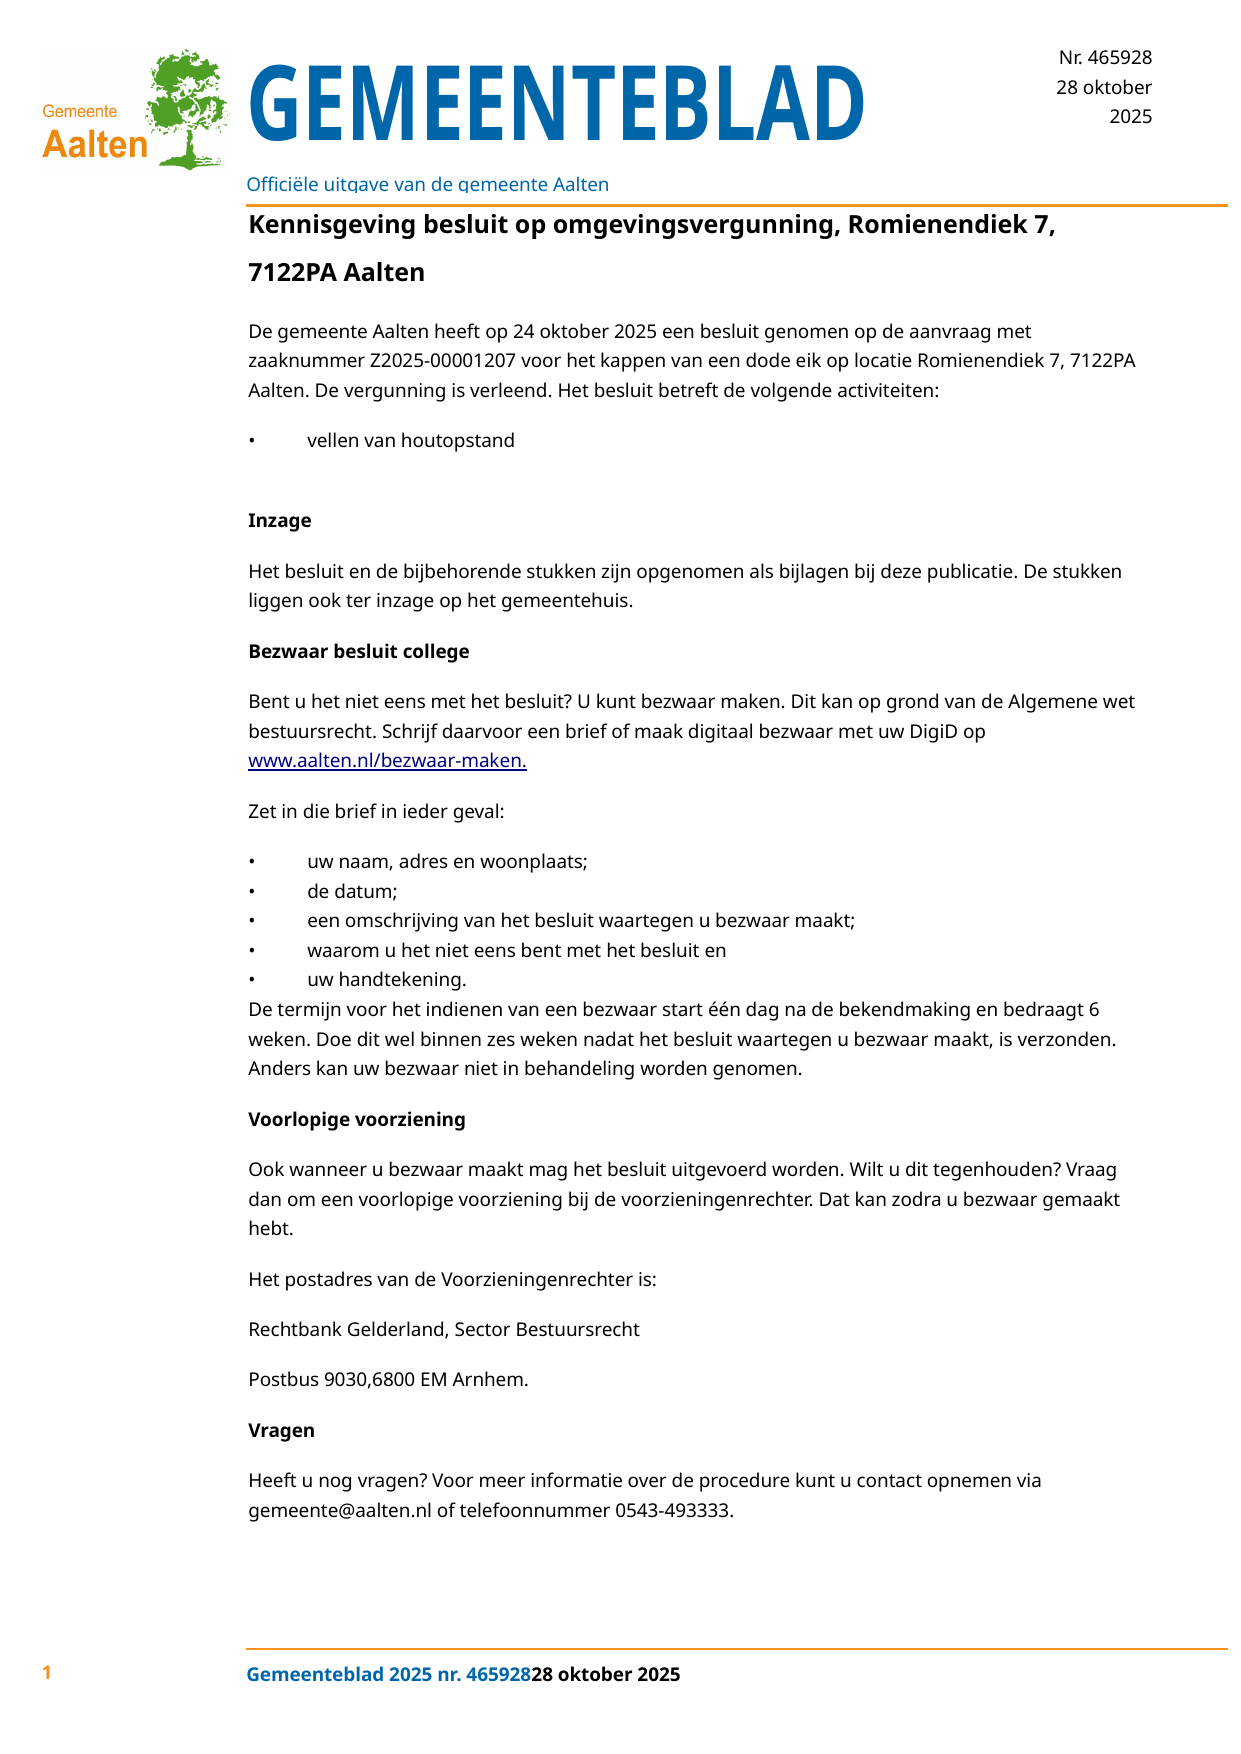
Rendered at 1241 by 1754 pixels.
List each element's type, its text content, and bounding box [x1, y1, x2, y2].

text Voorlopige voorziening [248, 1106, 1152, 1132]
picture [41, 47, 231, 172]
text Bezwaar besluit college [248, 638, 1152, 664]
list waarom u het niet eens bent met het besluit en [248, 937, 1152, 963]
list uw naam, adres en woonplaats; [248, 848, 1152, 874]
list een omschrijving van het besluit waartegen u bezwaar maakt; [248, 907, 1152, 933]
text De termijn voor het indienen van een bezwaar start één dag na de bekendmaking en bedraagt 6 weken. Doe dit wel binnen zes weken nadat het besluit waartegen u bezwaar maakt, is verzonden. Anders kan uw bezwaar niet in behandeling worden genomen. [248, 996, 1152, 1081]
list de datum; [248, 878, 1152, 904]
text Bent u het niet eens met het besluit? U kunt bezwaar maken. Dit kan op grond van de Algemene wet bestuursrecht. Schrijf daarvoor een brief of maak digitaal bezwaar met uw DigiD op www.aalten.nl/bezwaar-maken. [248, 688, 1152, 773]
text De gemeente Aalten heeft op 24 oktober 2025 een besluit genomen op de aanvraag met zaaknummer Z2025-00001207 voor het kappen van een dode eik op locatie Romienendiek 7, 7122PA Aalten. De vergunning is verleend. Het besluit betreft de volgende activiteiten: [248, 318, 1152, 403]
text Inzage [248, 507, 1152, 533]
text Het postadres van de Voorzieningenrechter is: [248, 1266, 1152, 1292]
text Vragen [248, 1417, 1152, 1443]
list uw handtekening. [248, 967, 1152, 992]
list vellen van houtopstand [248, 427, 1152, 453]
text Zet in die brief in ieder geval: [248, 798, 1152, 824]
text Rechtbank Gelderland, Sector Bestuursrecht [248, 1316, 1152, 1342]
text Ook wanneer u bezwaar maakt mag het besluit uitgevoerd worden. Wilt u dit tegenhouden? Vraag dan om een voorlopige voorziening bij de voorzieningenrechter. Dat kan zodra u bezwaar gemaakt hebt. [248, 1156, 1152, 1241]
text Kennisgeving besluit op omgevingsvergunning, Romienendiek 7, 7122PA Aalten [248, 207, 1152, 288]
text Het besluit en de bijbehorende stukken zijn opgenomen als bijlagen bij deze publicatie. De stukken liggen ook ter inzage op het gemeentehuis. [248, 558, 1152, 613]
text Postbus 9030,6800 EM Arnhem. [248, 1367, 1152, 1392]
text Heeft u nog vragen? Voor meer informatie over de procedure kunt u contact opnemen via gemeente@aalten.nl of telefoonnummer 0543-493333. [248, 1467, 1152, 1523]
